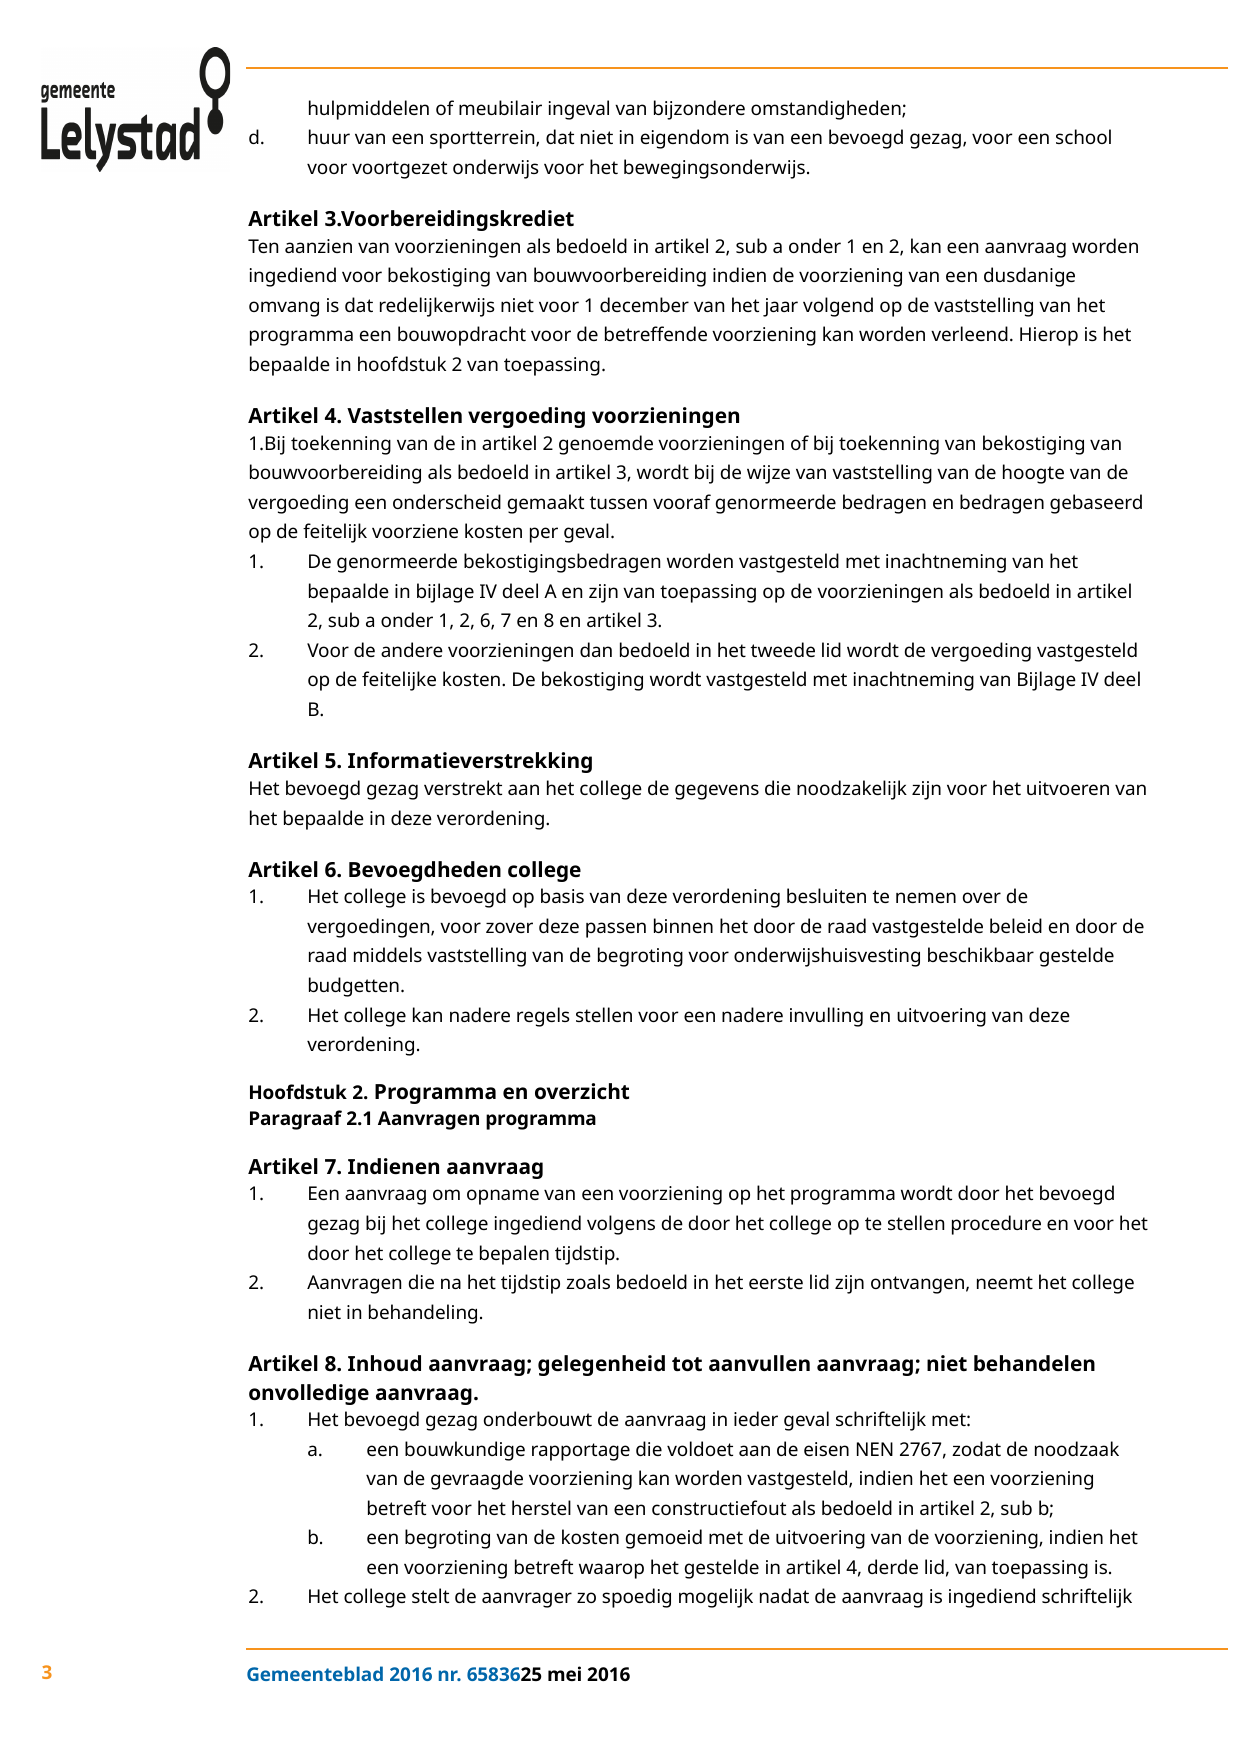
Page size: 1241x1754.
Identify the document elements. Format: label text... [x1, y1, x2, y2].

list huur van een sportterrein, dat niet in eigendom is van een bevoegd gezag, voor een school voor voortgezet onderwijs voor het bewegingsonderwijs. [248, 124, 1152, 180]
text Artikel 8. Inhoud aanvraag; gelegenheid tot aanvullen aanvraag; niet behandelen onvolledige aanvraag. [248, 1349, 1152, 1406]
text Artikel 6. Bevoegdheden college [248, 855, 1152, 883]
text Artikel 7. Indienen aanvraag [248, 1152, 1152, 1181]
text Artikel 4. Vaststellen vergoeding voorzieningen [248, 402, 1152, 430]
text Het bevoegd gezag verstrekt aan het college de gegevens die noodzakelijk zijn voor het uitvoeren van het bepaalde in deze verordening. [248, 775, 1152, 830]
text bouwvoorbereiding als bedoeld in artikel 3, wordt bij de wijze van vaststelling van de hoogte van de vergoeding een onderscheid gemaakt tussen vooraf genormeerde bedragen en bedragen gebaseerd op de feitelijk voorziene kosten per geval. [248, 459, 1152, 544]
list Een aanvraag om opname van een voorziening op het programma wordt door het bevoegd gezag bij het college ingediend volgens de door het college op te stellen procedure en voor het door het college te bepalen tijdstip. [248, 1181, 1152, 1265]
list Het bevoegd gezag onderbouwt de aanvraag in ieder geval schriftelijk met: [248, 1406, 1152, 1432]
text Hoofdstuk 2. Programma en overzicht [248, 1077, 1152, 1106]
list De genormeerde bekostigingsbedragen worden vastgesteld met inachtneming van het bepaalde in bijlage IV deel A en zijn van toepassing op de voorzieningen als bedoeld in artikel 2, sub a onder 1, 2, 6, 7 en 8 en artikel 3. [248, 548, 1152, 633]
list Voor de andere voorzieningen dan bedoeld in het tweede lid wordt de vergoeding vastgesteld op de feitelijke kosten. De bekostiging wordt vastgesteld met inachtneming van Bijlage IV deel B. [248, 637, 1152, 722]
text Artikel 5. Informatieverstrekking [248, 747, 1152, 775]
text Artikel 3.Voorbereidingskrediet [248, 204, 1152, 233]
picture [41, 47, 231, 172]
list een begroting van de kosten gemoeid met de uitvoering van de voorziening, indien het een voorziening betreft waarop het gestelde in artikel 4, derde lid, van toepassing is. [307, 1524, 1152, 1580]
list Het college stelt de aanvrager zo spoedig mogelijk nadat de aanvraag is ingediend schriftelijk [248, 1584, 1152, 1609]
list Het college kan nadere regels stellen voor een nadere invulling en uitvoering van deze verordening. [248, 1002, 1152, 1057]
text Ten aanzien van voorzieningen als bedoeld in artikel 2, sub a onder 1 en 2, kan een aanvraag worden ingediend voor bekostiging van bouwvoorbereiding indien de voorziening van een dusdanige omvang is dat redelijkerwijs niet voor 1 december van het jaar volgend op de vaststelling van het programma een bouwopdracht voor de betreffende voorziening kan worden verleend. Hierop is het bepaalde in hoofdstuk 2 van toepassing. [248, 233, 1152, 377]
text 1.Bij toekenning van de in artikel 2 genoemde voorzieningen of bij toekenning van bekostiging van [248, 430, 1152, 456]
list Aanvragen die na het tijdstip zoals bedoeld in het eerste lid zijn ontvangen, neemt het college niet in behandeling. [248, 1269, 1152, 1324]
list Het college is bevoegd op basis van deze verordening besluiten te nemen over de vergoedingen, voor zover deze passen binnen het door de raad vastgestelde beleid en door de raad middels vaststelling van de begroting voor onderwijshuisvesting beschikbaar gestelde budgetten. [248, 883, 1152, 998]
list hulpmiddelen of meubilair ingeval van bijzondere omstandigheden; [248, 95, 1152, 121]
text Paragraaf 2.1 Aanvragen programma [248, 1106, 1152, 1131]
list een bouwkundige rapportage die voldoet aan de eisen NEN 2767, zodat de noodzaak van de gevraagde voorziening kan worden vastgesteld, indien het een voorziening betreft voor het herstel van een constructiefout als bedoeld in artikel 2, sub b; [307, 1436, 1152, 1521]
